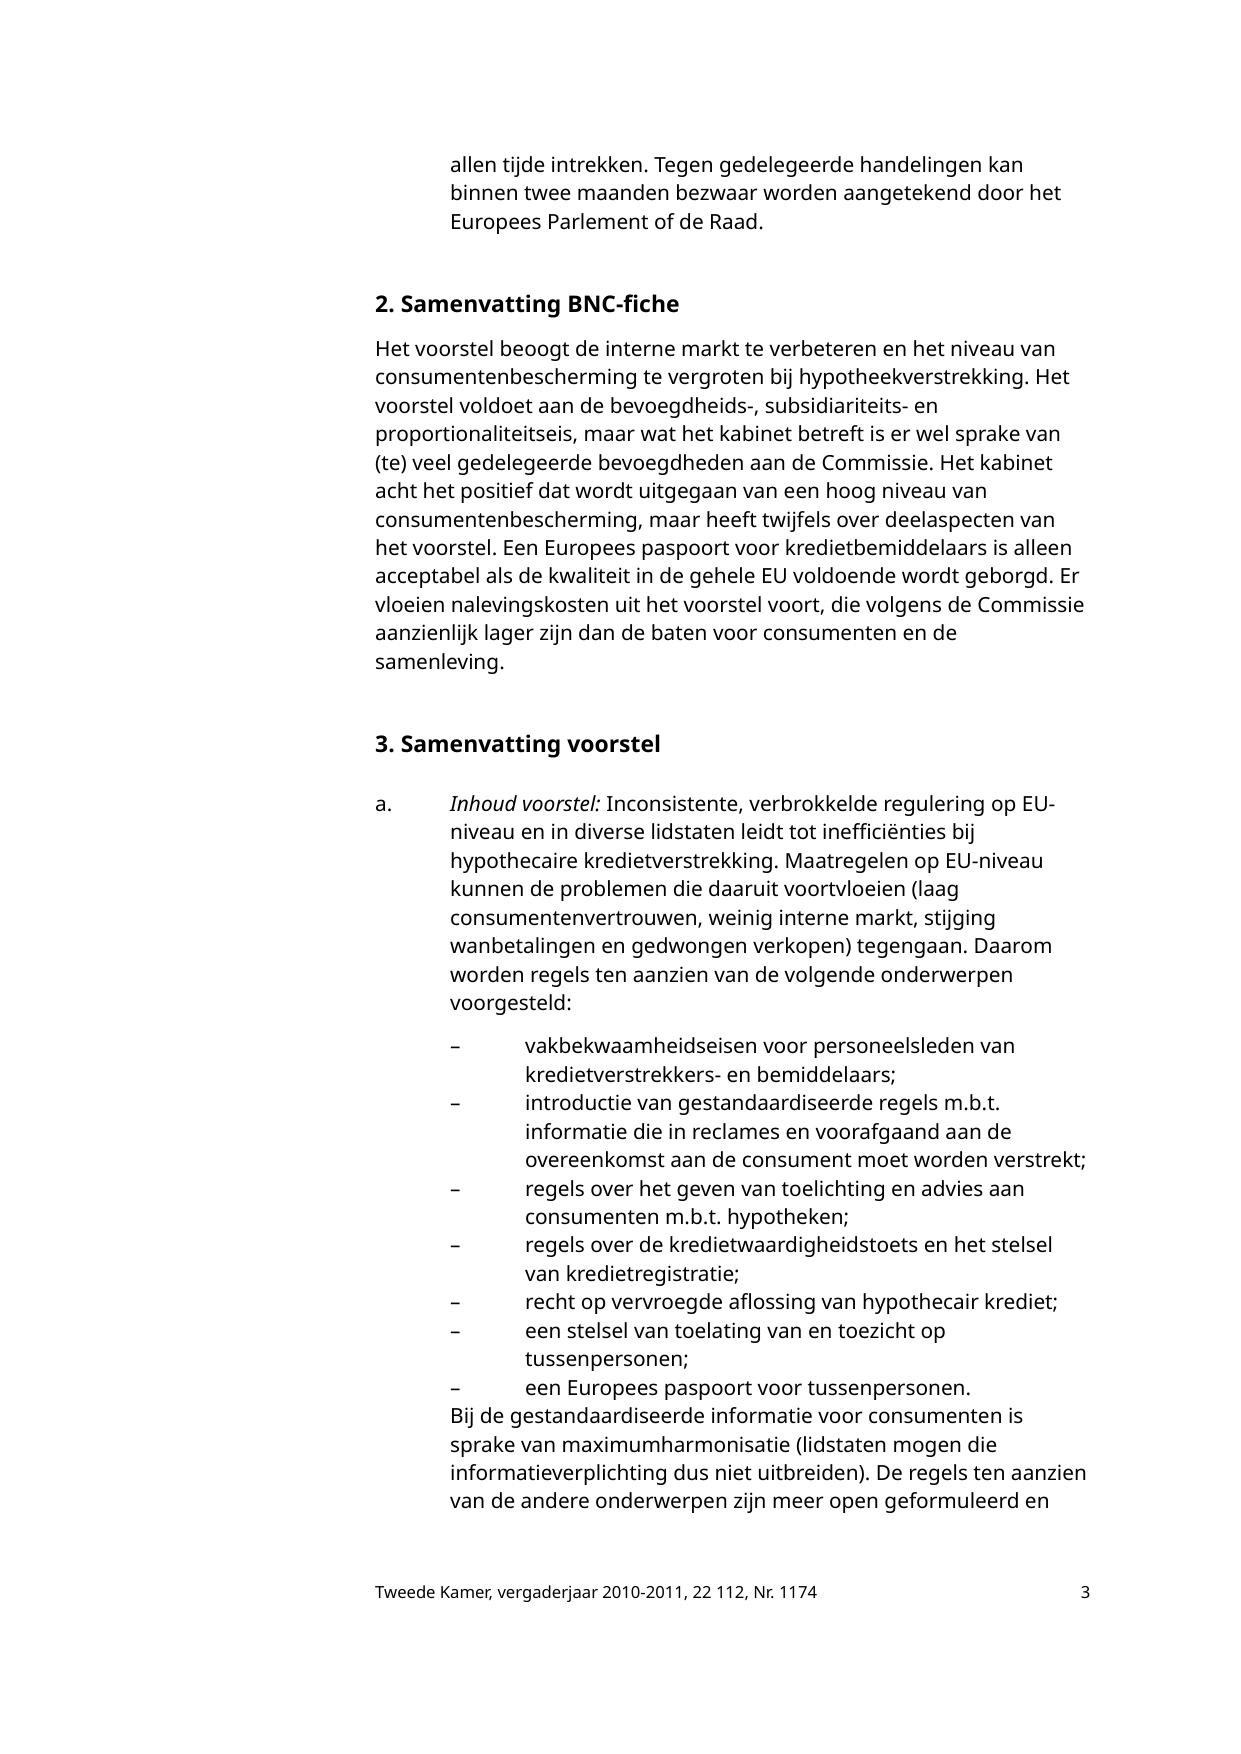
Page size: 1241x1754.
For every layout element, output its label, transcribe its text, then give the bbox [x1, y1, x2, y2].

list allen tijde intrekken. Tegen gedelegeerde handelingen kan binnen twee maanden bezwaar worden aangetekend door het Europees Parlement of de Raad. [375, 150, 1090, 235]
list Inhoud voorstel: Inconsistente, verbrokkelde regulering op EU-niveau en in diverse lidstaten leidt tot inefficiënties bij hypothecaire kredietverstrekking. Maatregelen op EU-niveau kunnen de problemen die daaruit voortvloeien (laag consumentenvertrouwen, weinig interne markt, stijging wanbetalingen en gedwongen verkopen) tegengaan. Daarom worden regels ten aanzien van de volgende onderwerpen voorgesteld: [375, 789, 1090, 1017]
subtitle 3. Samenvatting voorstel [375, 728, 1090, 759]
list Bij de gestandaardiseerde informatie voor consumenten is sprake van maximumharmonisatie (lidstaten mogen die informatieverplichting dus niet uitbreiden). De regels ten aanzien van de andere onderwerpen zijn meer open geformuleerd en [375, 1401, 1090, 1515]
text Het voorstel beoogt de interne markt te verbeteren en het niveau van consumentenbescherming te vergroten bij hypotheekverstrekking. Het voorstel voldoet aan de bevoegdheids-, subsidiariteits- en proportionaliteitseis, maar wat het kabinet betreft is er wel sprake van (te) veel gedelegeerde bevoegdheden aan de Commissie. Het kabinet acht het positief dat wordt uitgegaan van een hoog niveau van consumentenbescherming, maar heeft twijfels over deelaspecten van het voorstel. Een Europees paspoort voor kredietbemiddelaars is alleen acceptabel als de kwaliteit in de gehele EU voldoende wordt geborgd. Er vloeien nalevingskosten uit het voorstel voort, die volgens de Commissie aanzienlijk lager zijn dan de baten voor consumenten en de samenleving. [375, 334, 1090, 675]
list introductie van gestandaardiseerde regels m.b.t. informatie die in reclames en voorafgaand aan de overeenkomst aan de consument moet worden verstrekt; [450, 1088, 1090, 1174]
list regels over het geven van toelichting en advies aan consumenten m.b.t. hypotheken; [450, 1174, 1090, 1231]
list regels over de kredietwaardigheidstoets en het stelsel van kredietregistratie; [450, 1231, 1090, 1287]
subtitle 2. Samenvatting BNC-fiche [375, 288, 1090, 319]
list recht op vervroegde aflossing van hypothecair krediet; [450, 1287, 1090, 1316]
list vakbekwaamheidseisen voor personeelsleden van kredietverstrekkers- en bemiddelaars; [450, 1032, 1090, 1088]
list een Europees paspoort voor tussenpersonen. [450, 1373, 1090, 1401]
list een stelsel van toelating van en toezicht op tussenpersonen; [450, 1316, 1090, 1373]
